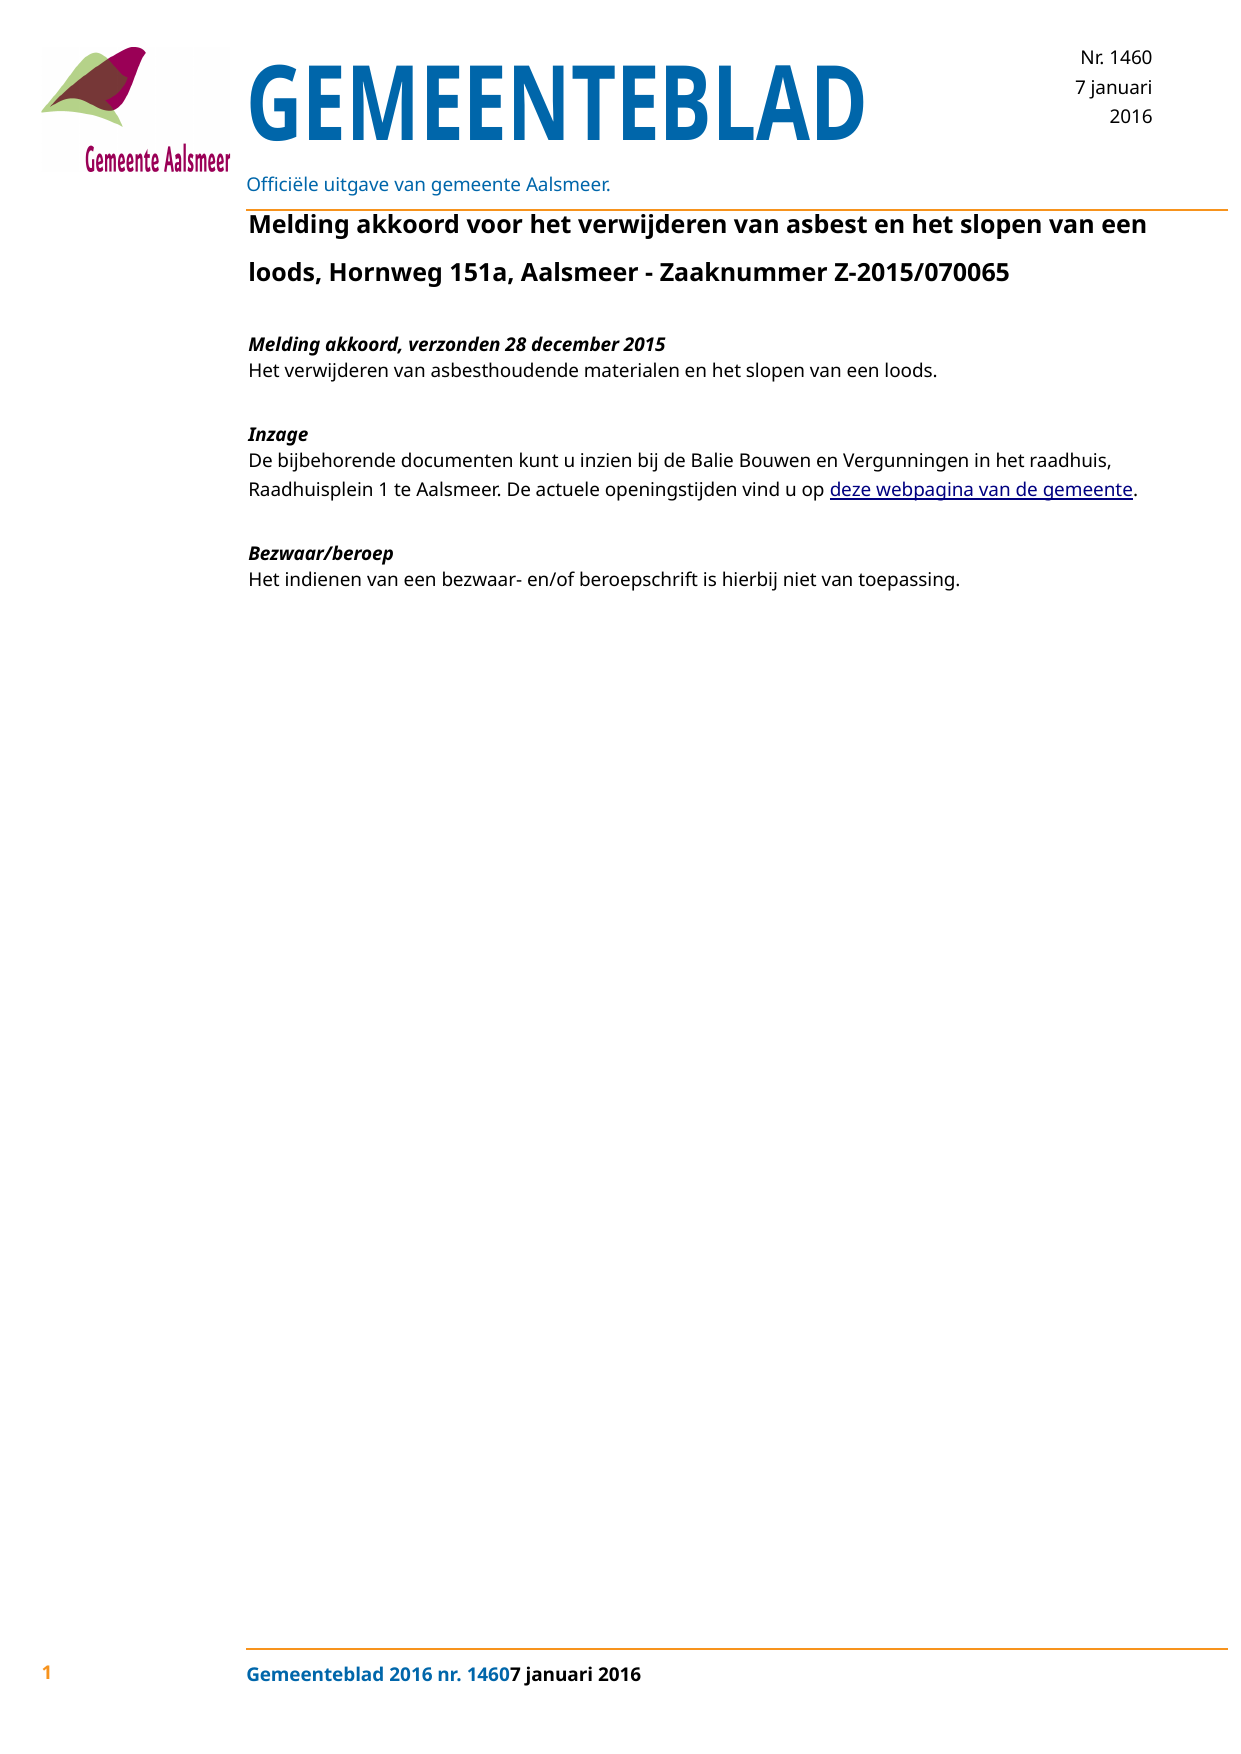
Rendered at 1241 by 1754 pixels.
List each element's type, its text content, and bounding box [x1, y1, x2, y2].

text Bezwaar/beroep [248, 540, 1152, 566]
text Melding akkoord voor het verwijderen van asbest en het slopen van een loods, Hornweg 151a, Aalsmeer - Zaaknummer Z-2015/070065 [248, 211, 1152, 288]
text Het indienen van een bezwaar- en/of beroepschrift is hierbij niet van toepassing. [248, 566, 1152, 592]
text Melding akkoord, verzonden 28 december 2015 [248, 331, 1152, 357]
text Het verwijderen van asbesthoudende materialen en het slopen van een loods. [248, 357, 1152, 383]
text De bijbehorende documenten kunt u inzien bij de Balie Bouwen en Vergunningen in het raadhuis, Raadhuisplein 1 te Aalsmeer. De actuele openingstijden vind u op deze webpagina van de gemeente. [248, 447, 1152, 502]
text Inzage [248, 421, 1152, 447]
picture [41, 47, 231, 172]
